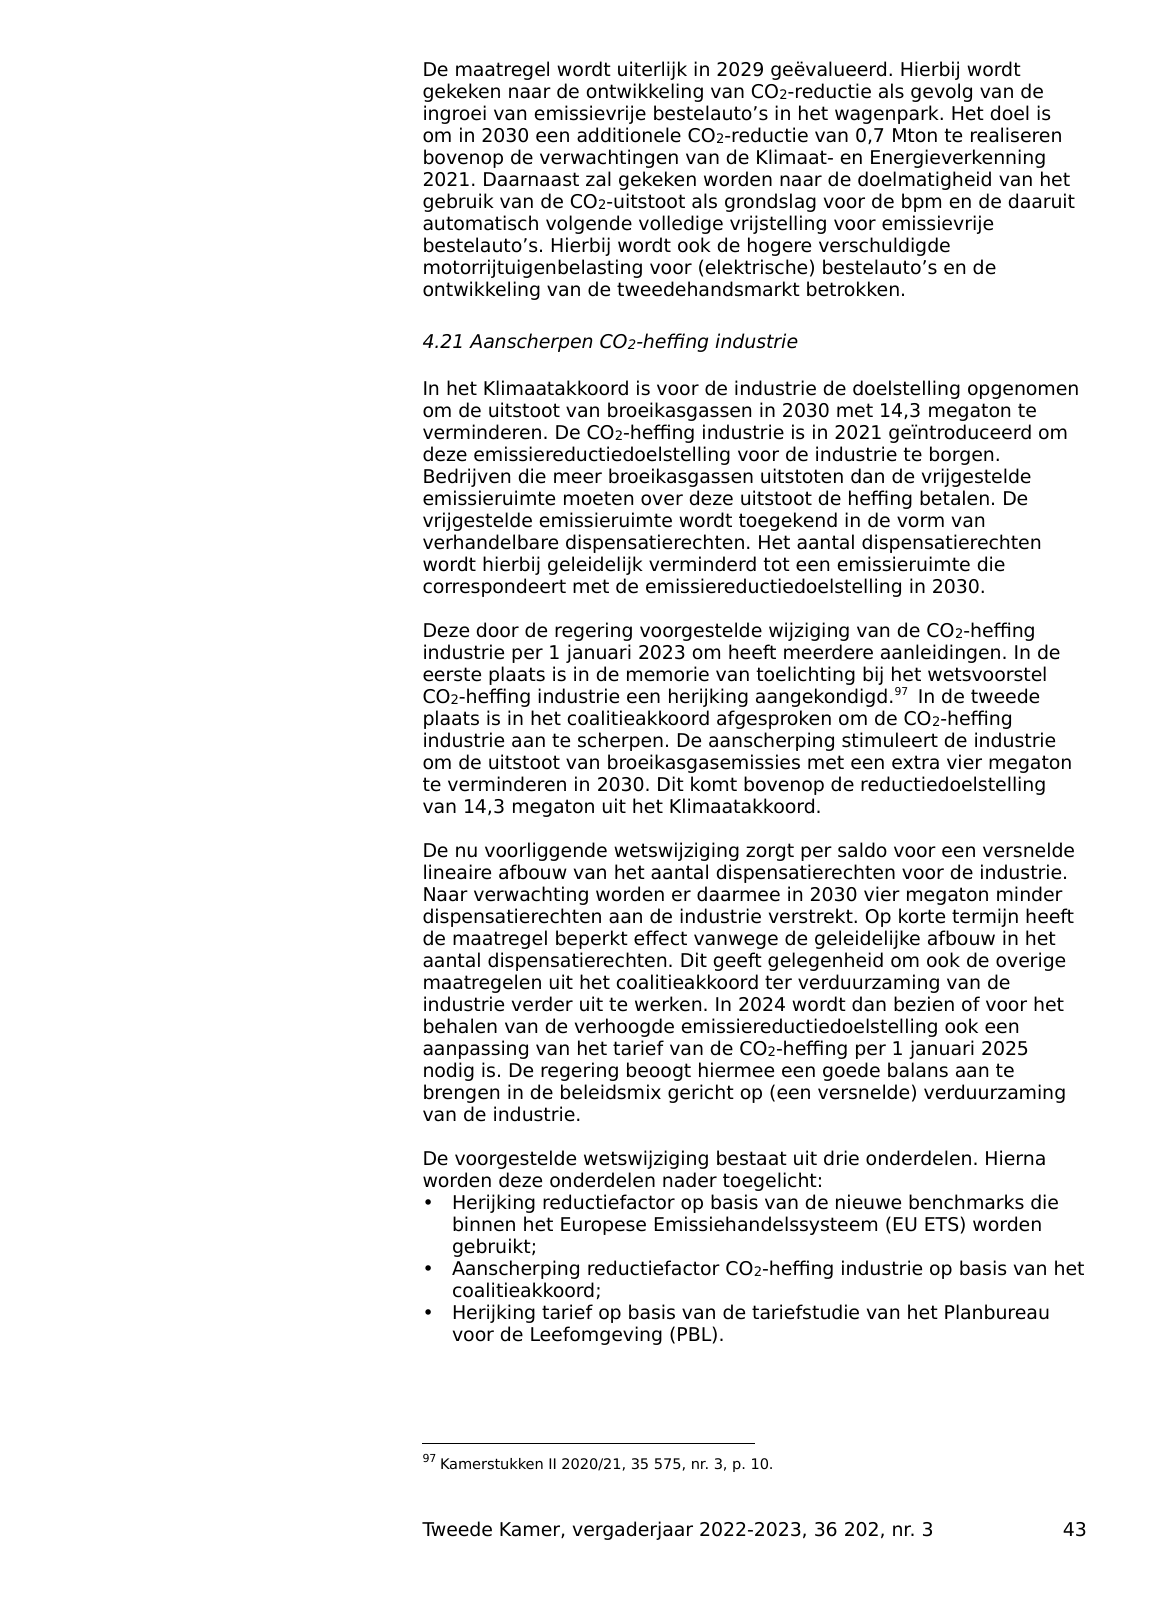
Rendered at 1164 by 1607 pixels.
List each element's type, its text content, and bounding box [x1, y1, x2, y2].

text • Herijking reductiefactor op basis van de nieuwe benchmarks die binnen het Europese Emissiehandelssysteem (EU ETS) worden gebruikt; [422, 1192, 1087, 1258]
text Kamerstukken II 2020/21, 35 575, nr. 3, p. 10. [422, 1452, 1087, 1474]
text De voorgestelde wetswijziging bestaat uit drie onderdelen. Hierna worden deze onderdelen nader toegelicht: [422, 1148, 1087, 1192]
text In het Klimaatakkoord is voor de industrie de doelstelling opgenomen om de uitstoot van broeikasgassen in 2030 met 14,3 megaton te verminderen. De CO2-heffing industrie is in 2021 geïntroduceerd om deze emissiereductiedoelstelling voor de industrie te borgen. Bedrijven die meer broeikasgassen uitstoten dan de vrijgestelde emissieruimte moeten over deze uitstoot de heffing betalen. De vrijgestelde emissieruimte wordt toegekend in de vorm van verhandelbare dispensatierechten. Het aantal dispensatierechten wordt hierbij geleidelijk verminderd tot een emissieruimte die correspondeert met de emissiereductiedoelstelling in 2030. [422, 378, 1087, 598]
text De nu voorliggende wetswijziging zorgt per saldo voor een versnelde lineaire afbouw van het aantal dispensatierechten voor de industrie. Naar verwachting worden er daarmee in 2030 vier megaton minder dispensatierechten aan de industrie verstrekt. Op korte termijn heeft de maatregel beperkt effect vanwege de geleidelijke afbouw in het aantal dispensatierechten. Dit geeft gelegenheid om ook de overige maatregelen uit het coalitieakkoord ter verduurzaming van de industrie verder uit te werken. In 2024 wordt dan bezien of voor het behalen van de verhoogde emissiereductiedoelstelling ook een aanpassing van het tarief van de CO2-heffing per 1 januari 2025 nodig is. De regering beoogt hiermee een goede balans aan te brengen in de beleidsmix gericht op (een versnelde) verduurzaming van de industrie. [422, 840, 1087, 1126]
text Deze door de regering voorgestelde wijziging van de CO2-heffing industrie per 1 januari 2023 om heeft meerdere aanleidingen. In de eerste plaats is in de memorie van toelichting bij het wetsvoorstel CO2-heffing industrie een herijking aangekondigd. In de tweede plaats is in het coalitieakkoord afgesproken om de CO2-heffing industrie aan te scherpen. De aanscherping stimuleert de industrie om de uitstoot van broeikasgasemissies met een extra vier megaton te verminderen in 2030. Dit komt bovenop de reductiedoelstelling van 14,3 megaton uit het Klimaatakkoord. [422, 620, 1087, 818]
subtitle 4.21 Aanscherpen CO2-heffing industrie [422, 331, 1087, 353]
text • Aanscherping reductiefactor CO2-heffing industrie op basis van het coalitieakkoord; [422, 1258, 1087, 1302]
text • Herijking tarief op basis van de tariefstudie van het Planbureau voor de Leefomgeving (PBL). [422, 1302, 1087, 1346]
text De maatregel wordt uiterlijk in 2029 geëvalueerd. Hierbij wordt gekeken naar de ontwikkeling van CO2-reductie als gevolg van de ingroei van emissievrije bestelauto’s in het wagenpark. Het doel is om in 2030 een additionele CO2-reductie van 0,7 Mton te realiseren bovenop de verwachtingen van de Klimaat- en Energieverkenning 2021. Daarnaast zal gekeken worden naar de doelmatigheid van het gebruik van de CO2-uitstoot als grondslag voor de bpm en de daaruit automatisch volgende volledige vrijstelling voor emissievrije bestelauto’s. Hierbij wordt ook de hogere verschuldigde motorrijtuigenbelasting voor (elektrische) bestelauto’s en de ontwikkeling van de tweedehandsmarkt betrokken. [422, 59, 1087, 301]
